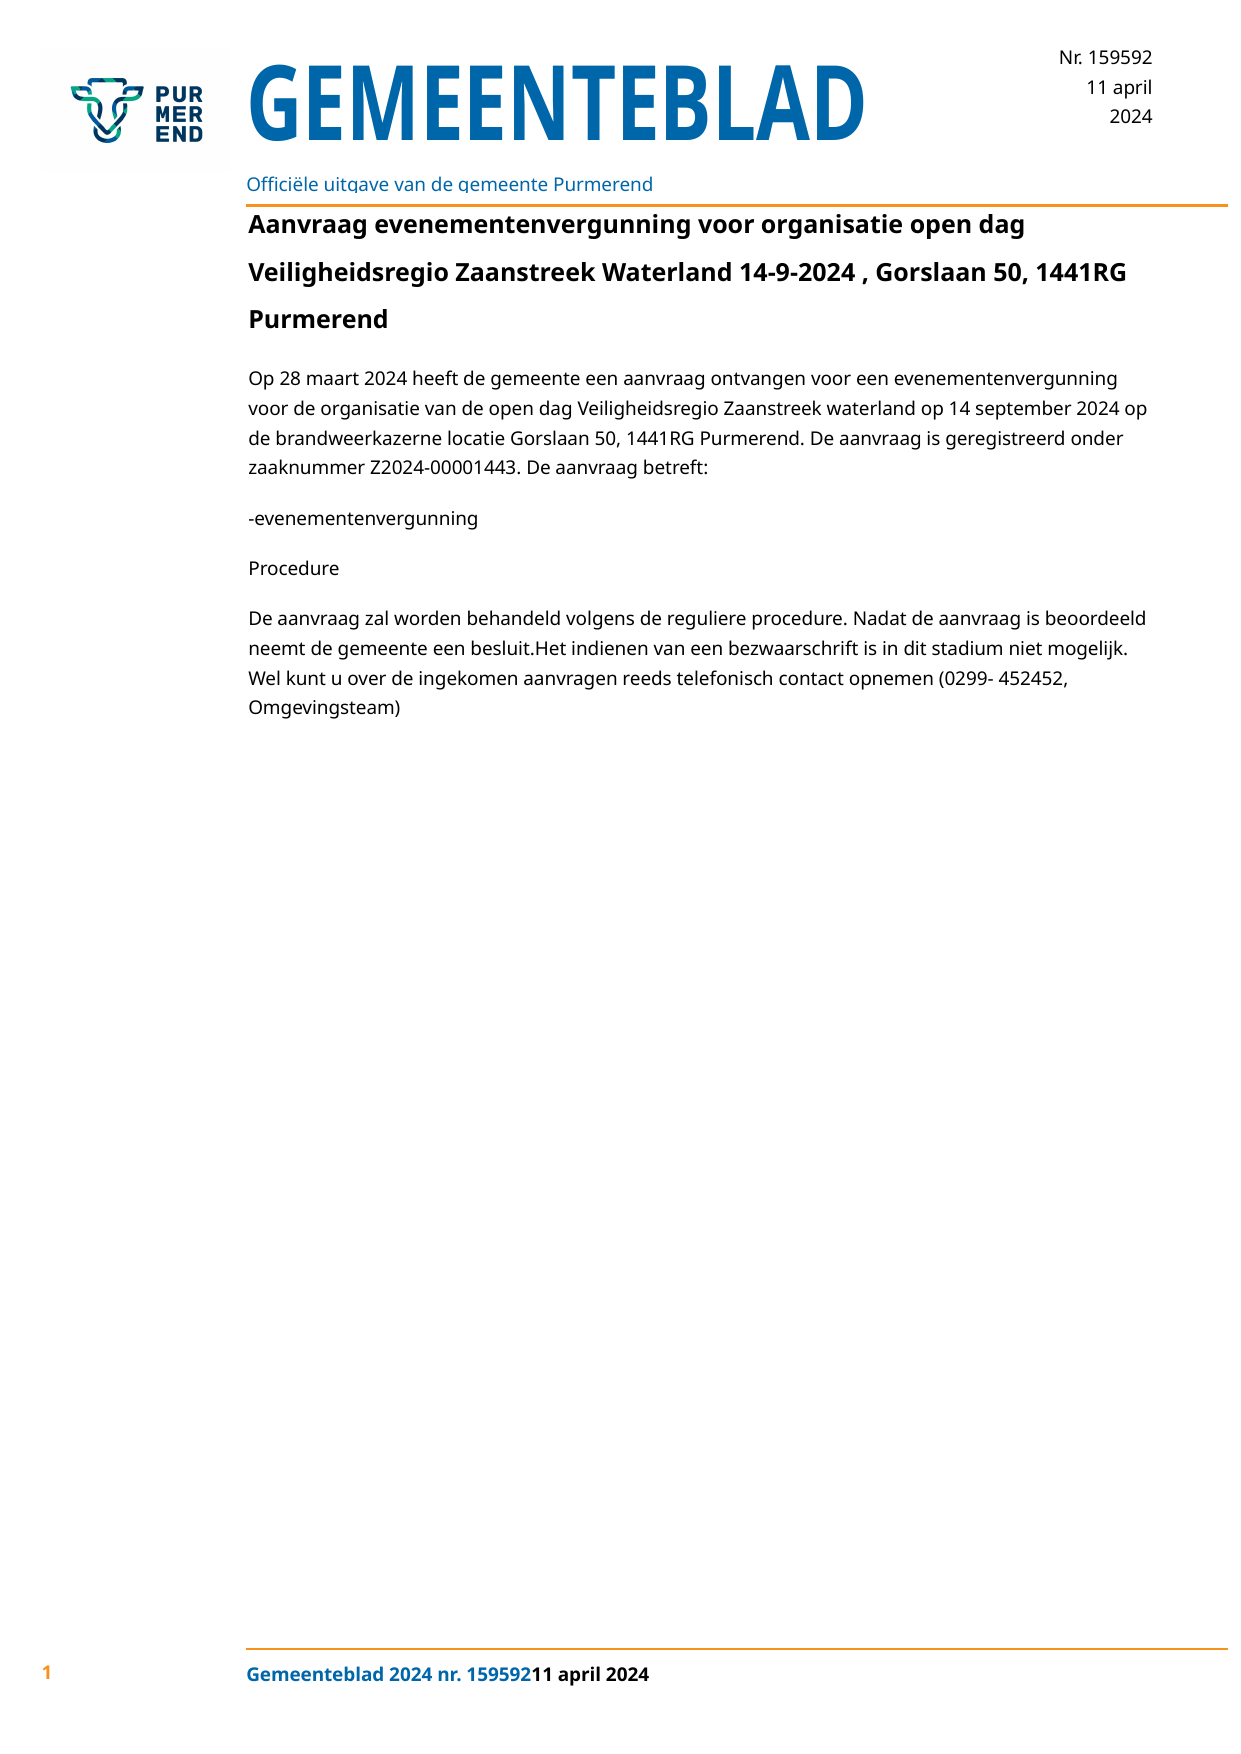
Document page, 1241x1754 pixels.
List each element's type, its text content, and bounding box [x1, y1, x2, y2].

text De aanvraag zal worden behandeld volgens de reguliere procedure. Nadat de aanvraag is beoordeeld neemt de gemeente een besluit.Het indienen van een bezwaarschrift is in dit stadium niet mogelijk. Wel kunt u over de ingekomen aanvragen reeds telefonisch contact opnemen (0299- 452452, Omgevingsteam) [248, 606, 1152, 720]
text Aanvraag evenementenvergunning voor organisatie open dag Veiligheidsregio Zaanstreek Waterland 14-9-2024 , Gorslaan 50, 1441RG Purmerend [248, 207, 1152, 336]
picture [41, 47, 231, 172]
text -evenementenvergunning [248, 505, 1152, 530]
text Procedure [248, 555, 1152, 581]
text Op 28 maart 2024 heeft de gemeente een aanvraag ontvangen voor een evenementenvergunning voor de organisatie van de open dag Veiligheidsregio Zaanstreek waterland op 14 september 2024 op de brandweerkazerne locatie Gorslaan 50, 1441RG Purmerend. De aanvraag is geregistreerd onder zaaknummer Z2024-00001443. De aanvraag betreft: [248, 366, 1152, 480]
